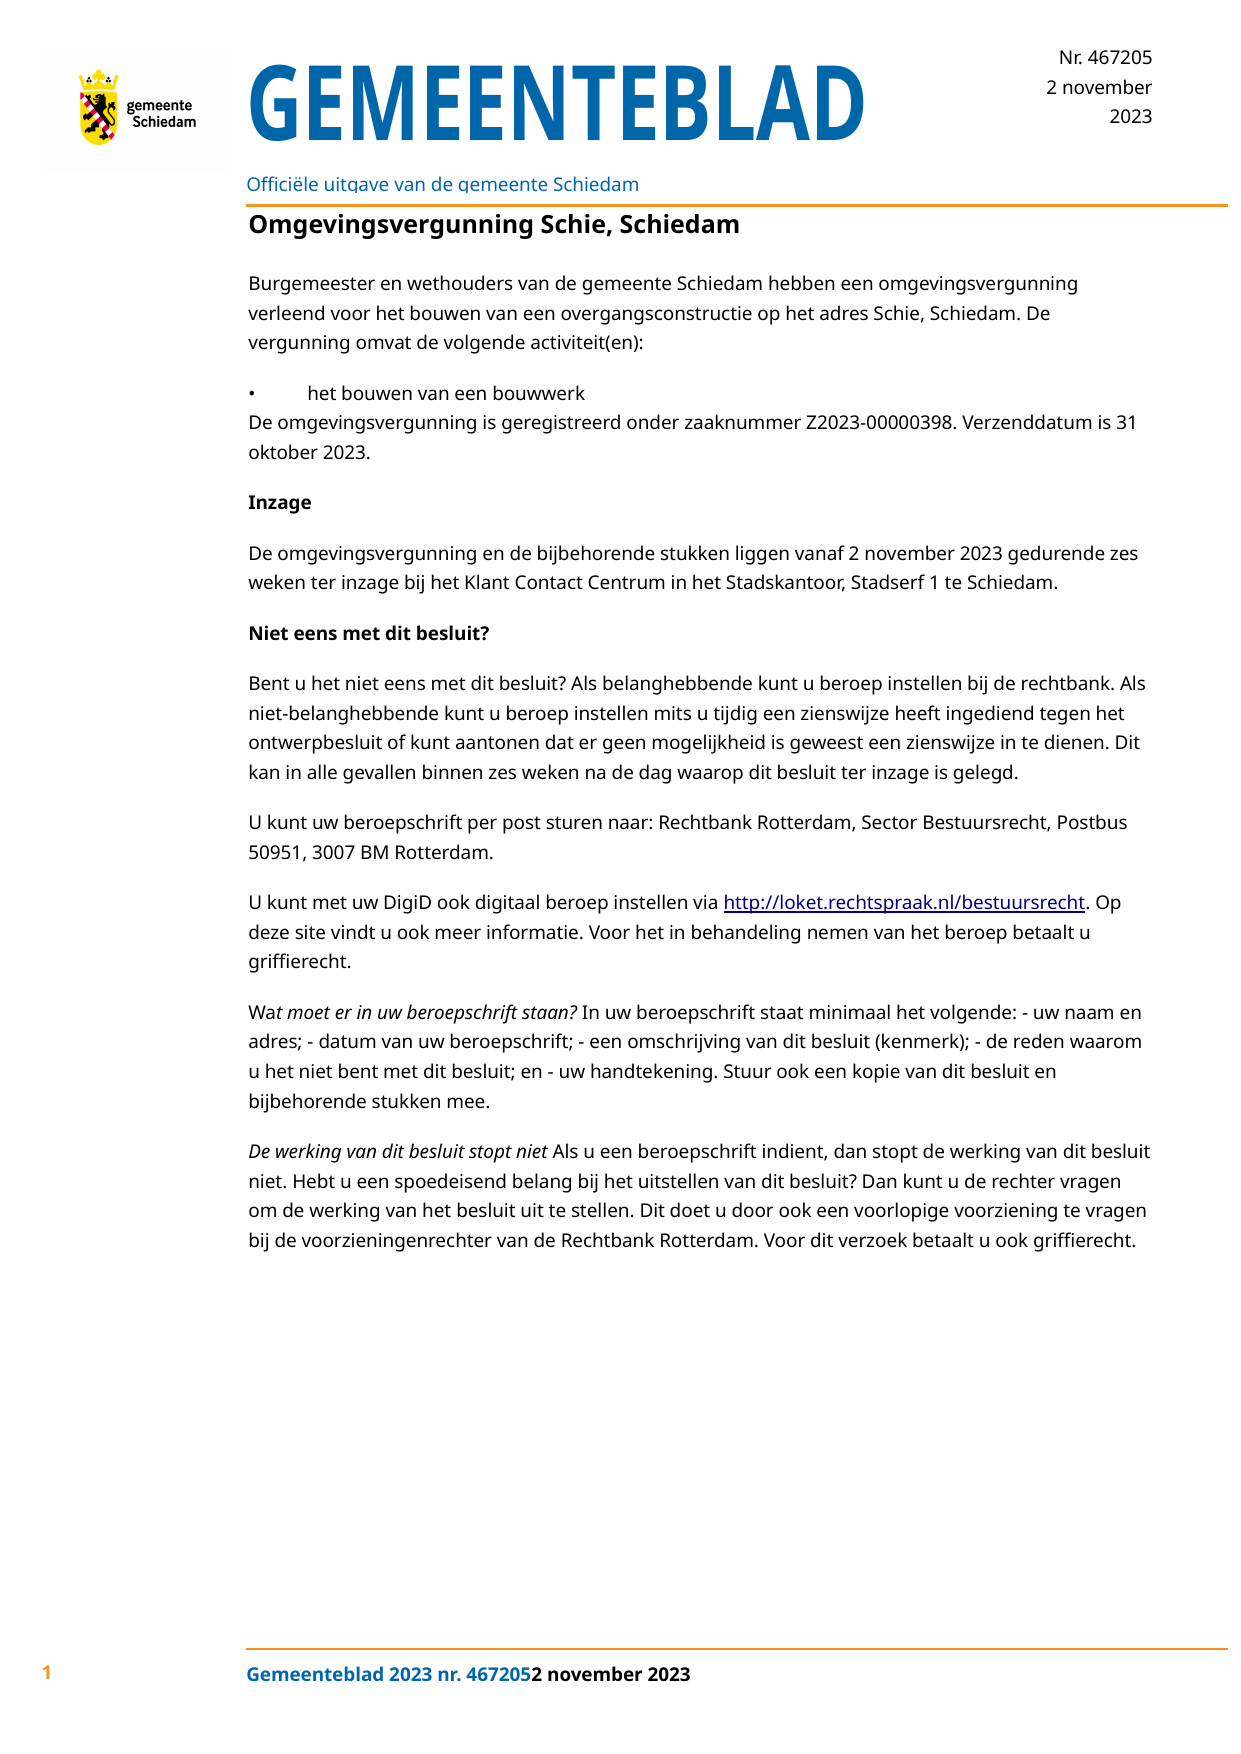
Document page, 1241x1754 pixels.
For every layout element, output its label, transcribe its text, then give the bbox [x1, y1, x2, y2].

text Wat moet er in uw beroepschrift staan? In uw beroepschrift staat minimaal het volgende: - uw naam en adres; - datum van uw beroepschrift; - een omschrijving van dit besluit (kenmerk); - de reden waarom u het niet bent met dit besluit; en - uw handtekening. Stuur ook een kopie van dit besluit en bijbehorende stukken mee. [248, 999, 1152, 1113]
text Niet eens met dit besluit? [248, 620, 1152, 646]
text De omgevingsvergunning en de bijbehorende stukken liggen vanaf 2 november 2023 gedurende zes weken ter inzage bij het Klant Contact Centrum in het Stadskantoor, Stadserf 1 te Schiedam. [248, 540, 1152, 595]
text Burgemeester en wethouders van de gemeente Schiedam hebben een omgevingsvergunning verleend voor het bouwen van een overgangsconstructie op het adres Schie, Schiedam. De vergunning omvat de volgende activiteit(en): [248, 270, 1152, 355]
picture [41, 47, 231, 172]
text Inzage [248, 489, 1152, 515]
text Omgevingsvergunning Schie, Schiedam [248, 207, 1152, 241]
text U kunt met uw DigiD ook digitaal beroep instellen via http://loket.rechtspraak.nl/bestuursrecht. Op deze site vindt u ook meer informatie. Voor het in behandeling nemen van het beroep betaalt u griffierecht. [248, 889, 1152, 974]
text U kunt uw beroepschrift per post sturen naar: Rechtbank Rotterdam, Sector Bestuursrecht, Postbus 50951, 3007 BM Rotterdam. [248, 809, 1152, 865]
text Bent u het niet eens met dit besluit? Als belanghebbende kunt u beroep instellen bij de rechtbank. Als niet-belanghebbende kunt u beroep instellen mits u tijdig een zienswijze heeft ingediend tegen het ontwerpbesluit of kunt aantonen dat er geen mogelijkheid is geweest een zienswijze in te dienen. Dit kan in alle gevallen binnen zes weken na de dag waarop dit besluit ter inzage is gelegd. [248, 670, 1152, 785]
list het bouwen van een bouwwerk [248, 380, 1152, 406]
text De werking van dit besluit stopt niet Als u een beroepschrift indient, dan stopt de werking van dit besluit niet. Hebt u een spoedeisend belang bij het uitstellen van dit besluit? Dan kunt u de rechter vragen om de werking van het besluit uit te stellen. Dit doet u door ook een voorlopige voorziening te vragen bij de voorzieningenrechter van de Rechtbank Rotterdam. Voor dit verzoek betaalt u ook griffierecht. [248, 1138, 1152, 1253]
text De omgevingsvergunning is geregistreerd onder zaaknummer Z2023-00000398. Verzenddatum is 31 oktober 2023. [248, 409, 1152, 465]
